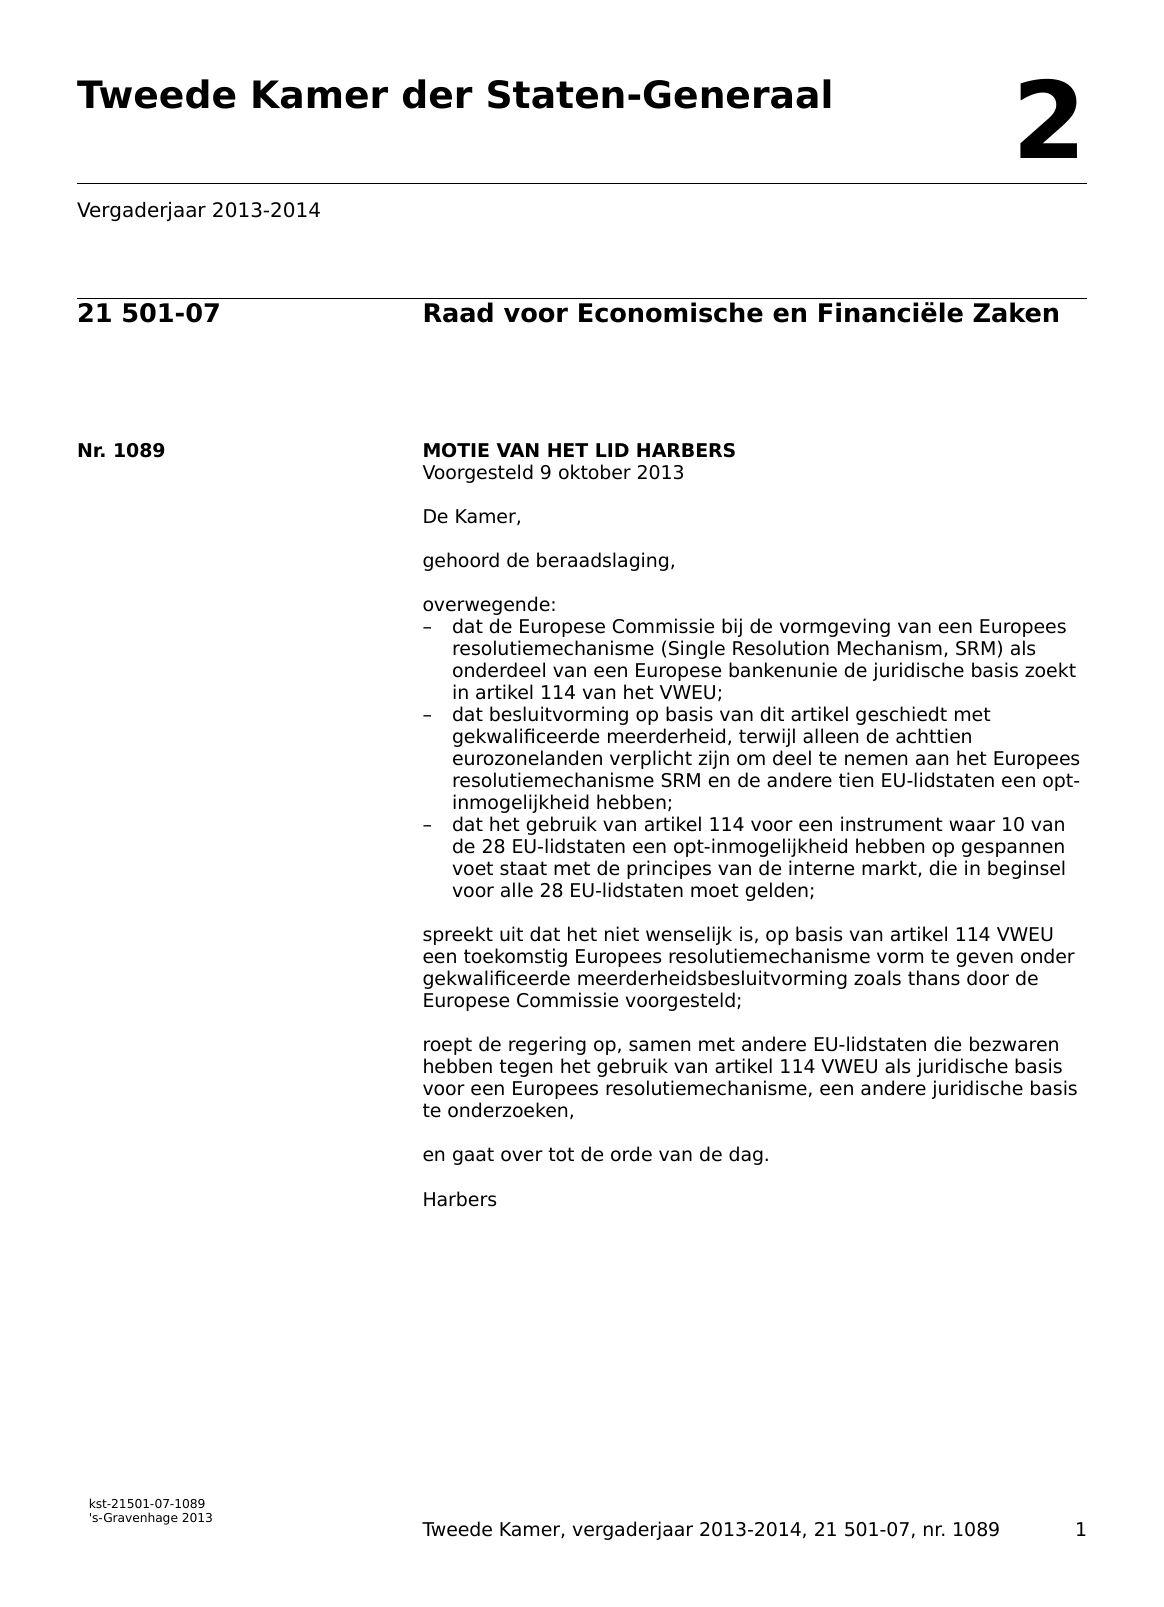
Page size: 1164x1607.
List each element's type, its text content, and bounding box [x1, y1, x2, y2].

table_header 2 [886, 59, 1087, 183]
text overwegende: [422, 594, 1087, 616]
text De Kamer, [422, 506, 1087, 528]
text – dat het gebruik van artikel 114 voor een instrument waar 10 van de 28 EU-lidstaten een opt-inmogelijkheid hebben op gespannen voet staat met de principes van de interne markt, die in beginsel voor alle 28 EU-lidstaten moet gelden; [422, 814, 1087, 902]
text gehoord de beraadslaging, [422, 550, 1087, 572]
table_cell Vergaderjaar 2013-2014 [77, 184, 1087, 298]
subtitle Nr. 1089 MOTIE VAN HET LID HARBERS [77, 440, 1087, 462]
text kst-21501-07-1089 [88, 1497, 323, 1511]
text 's-Gravenhage 2013 [88, 1511, 323, 1525]
subtitle 21 501-07 Raad voor Economische en Financiële Zaken [77, 299, 1087, 329]
text en gaat over tot de orde van de dag. [422, 1144, 1087, 1166]
text roept de regering op, samen met andere EU-lidstaten die bezwaren hebben tegen het gebruik van artikel 114 VWEU als juridische basis voor een Europees resolutiemechanisme, een andere juridische basis te onderzoeken, [422, 1034, 1087, 1122]
text – dat de Europese Commissie bij de vormgeving van een Europees resolutiemechanisme (Single Resolution Mechanism, SRM) als onderdeel van een Europese bankenunie de juridische basis zoekt in artikel 114 van het VWEU; [422, 616, 1087, 704]
text Voorgesteld 9 oktober 2013 [422, 462, 1087, 484]
text spreekt uit dat het niet wenselijk is, op basis van artikel 114 VWEU een toekomstig Europees resolutiemechanisme vorm te geven onder gekwalificeerde meerderheidsbesluitvorming zoals thans door de Europese Commissie voorgesteld; [422, 924, 1087, 1012]
text – dat besluitvorming op basis van dit artikel geschiedt met gekwalificeerde meerderheid, terwijl alleen de achttien eurozonelanden verplicht zijn om deel te nemen aan het Europees resolutiemechanisme SRM en de andere tien EU-lidstaten een opt-inmogelijkheid hebben; [422, 704, 1087, 814]
text Harbers [422, 1188, 1087, 1210]
table_header Tweede Kamer der Staten-Generaal [77, 59, 886, 183]
